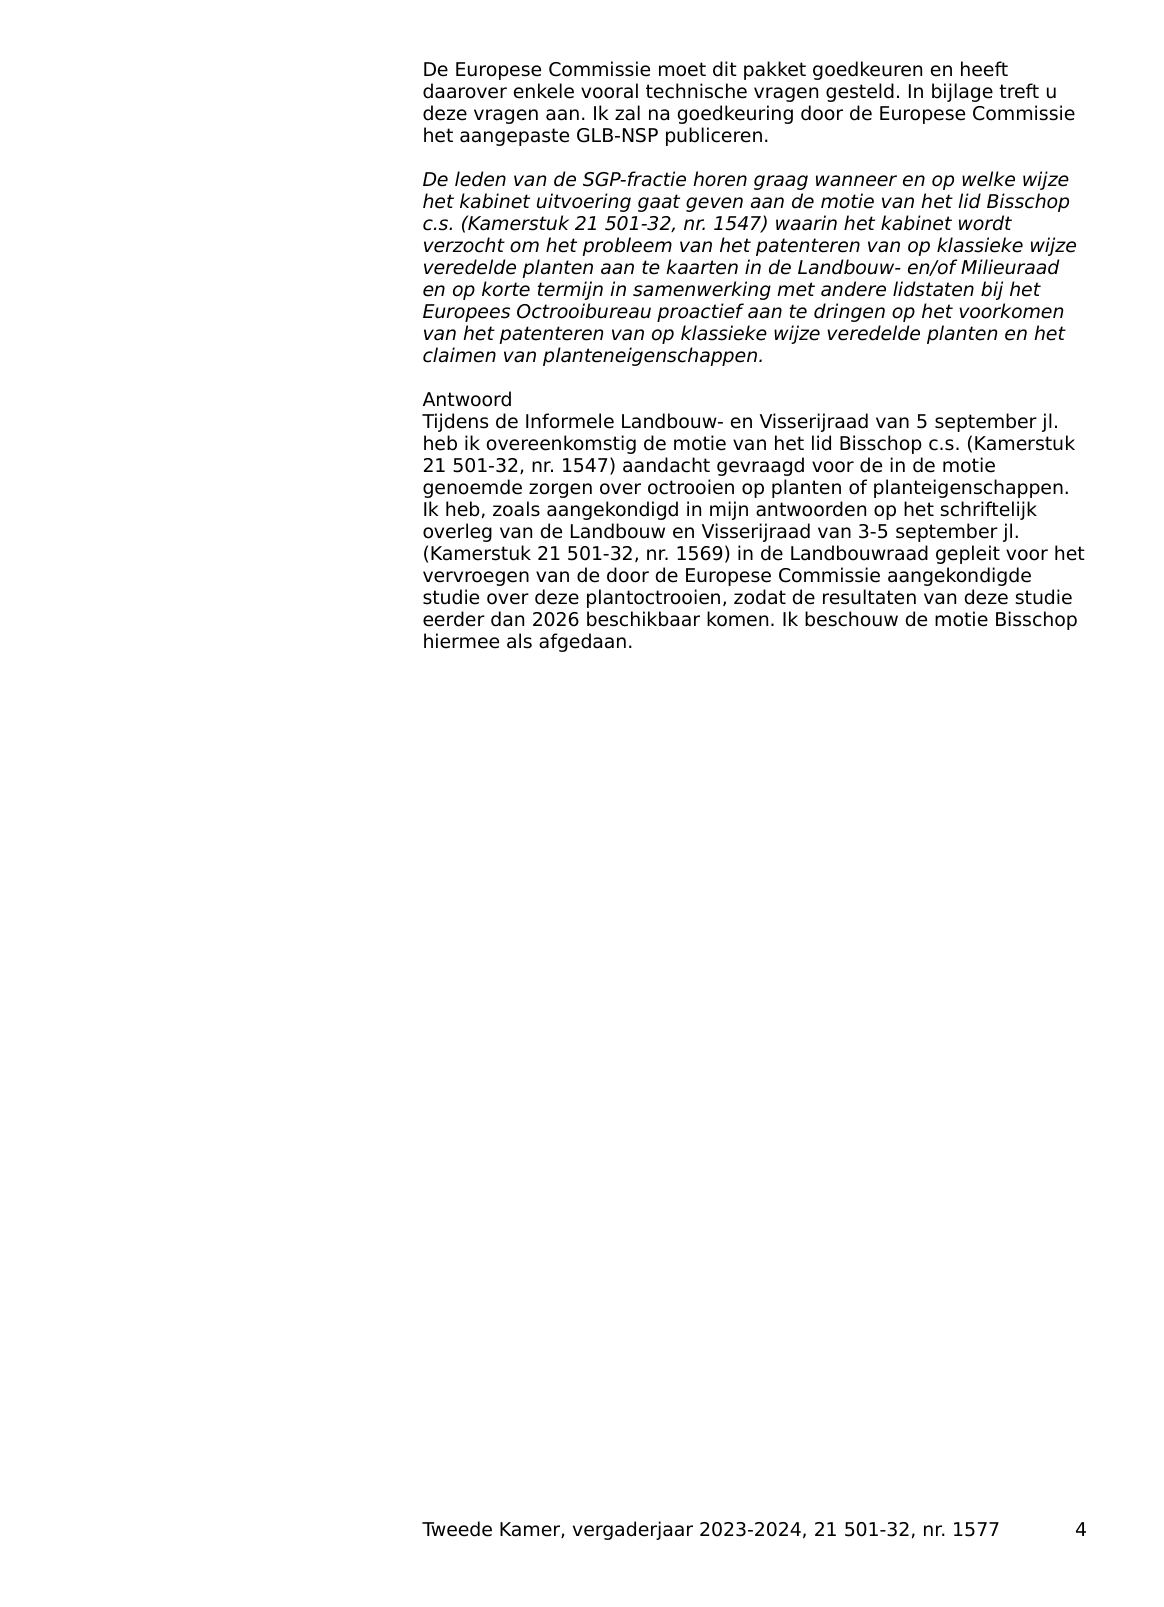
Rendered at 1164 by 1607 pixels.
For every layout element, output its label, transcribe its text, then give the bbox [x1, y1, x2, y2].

text Tijdens de Informele Landbouw- en Visserijraad van 5 september jl. heb ik overeenkomstig de motie van het lid Bisschop c.s. (Kamerstuk 21 501-32, nr. 1547) aandacht gevraagd voor de in de motie genoemde zorgen over octrooien op planten of planteigenschappen. Ik heb, zoals aangekondigd in mijn antwoorden op het schriftelijk overleg van de Landbouw en Visserijraad van 3-5 september jl. (Kamerstuk 21 501-32, nr. 1569) in de Landbouwraad gepleit voor het vervroegen van de door de Europese Commissie aangekondigde studie over deze plantoctrooien, zodat de resultaten van deze studie eerder dan 2026 beschikbaar komen. Ik beschouw de motie Bisschop hiermee als afgedaan. [422, 411, 1087, 653]
text De leden van de SGP-fractie horen graag wanneer en op welke wijze het kabinet uitvoering gaat geven aan de motie van het lid Bisschop c.s. (Kamerstuk 21 501-32, nr. 1547) waarin het kabinet wordt verzocht om het probleem van het patenteren van op klassieke wijze veredelde planten aan te kaarten in de Landbouw- en/of Milieuraad en op korte termijn in samenwerking met andere lidstaten bij het Europees Octrooibureau proactief aan te dringen op het voorkomen van het patenteren van op klassieke wijze veredelde planten en het claimen van planteneigenschappen. [422, 169, 1087, 367]
text De Europese Commissie moet dit pakket goedkeuren en heeft daarover enkele vooral technische vragen gesteld. In bijlage treft u deze vragen aan. Ik zal na goedkeuring door de Europese Commissie het aangepaste GLB-NSP publiceren. [422, 59, 1087, 147]
text Antwoord [422, 389, 1087, 411]
